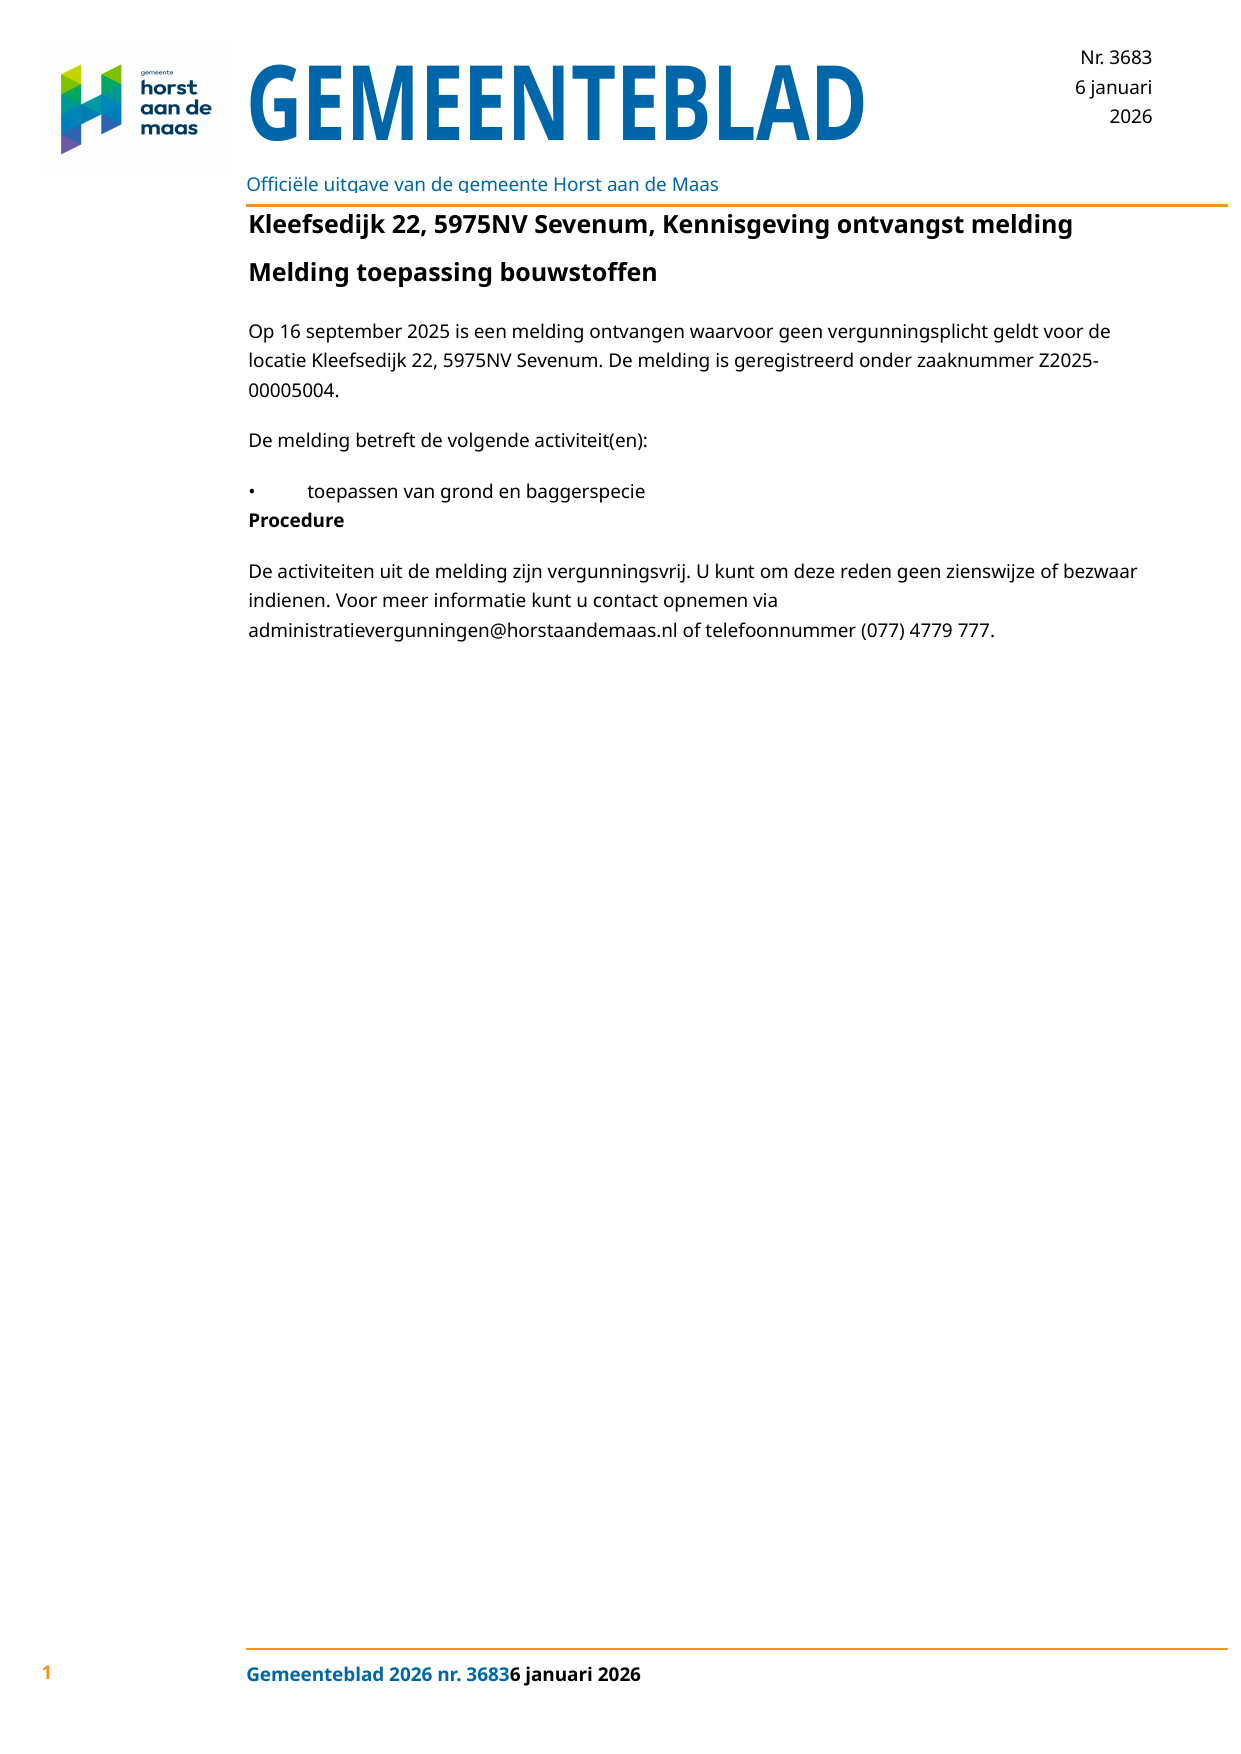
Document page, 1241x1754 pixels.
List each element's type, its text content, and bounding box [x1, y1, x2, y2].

text De activiteiten uit de melding zijn vergunningsvrij. U kunt om deze reden geen zienswijze of bezwaar indienen. Voor meer informatie kunt u contact opnemen via administratievergunningen@horstaandemaas.nl of telefoonnummer (077) 4779 777. [248, 558, 1152, 643]
text Procedure [248, 507, 1152, 533]
list toepassen van grond en baggerspecie [248, 478, 1152, 504]
text Kleefsedijk 22, 5975NV Sevenum, Kennisgeving ontvangst melding Melding toepassing bouwstoffen [248, 207, 1152, 288]
text De melding betreft de volgende activiteit(en): [248, 427, 1152, 453]
text Op 16 september 2025 is een melding ontvangen waarvoor geen vergunningsplicht geldt voor de locatie Kleefsedijk 22, 5975NV Sevenum. De melding is geregistreerd onder zaaknummer Z2025-00005004. [248, 318, 1152, 403]
picture [41, 47, 231, 172]
